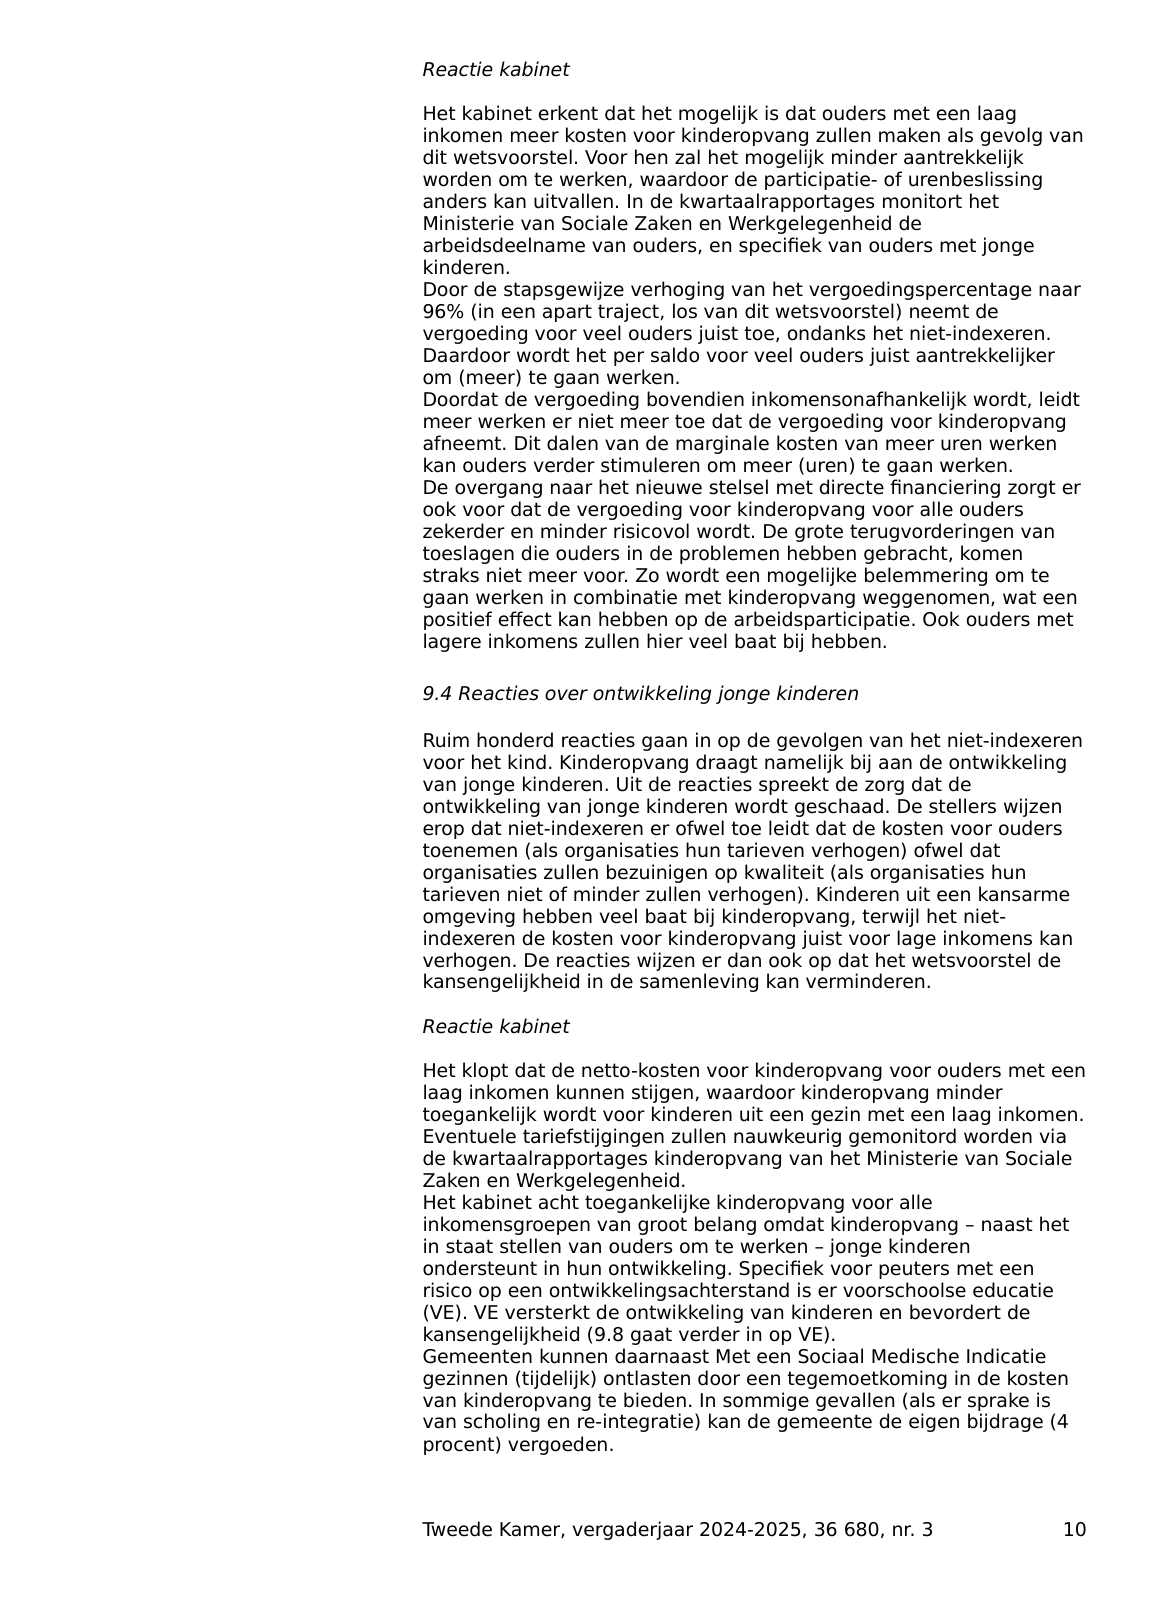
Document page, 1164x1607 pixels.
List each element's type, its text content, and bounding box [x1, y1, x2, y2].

subtitle Reactie kabinet [422, 1016, 1087, 1038]
text Ruim honderd reacties gaan in op de gevolgen van het niet-indexeren voor het kind. Kinderopvang draagt namelijk bij aan de ontwikkeling van jonge kinderen. Uit de reacties spreekt de zorg dat de ontwikkeling van jonge kinderen wordt geschaad. De stellers wijzen erop dat niet-indexeren er ofwel toe leidt dat de kosten voor ouders toenemen (als organisaties hun tarieven verhogen) ofwel dat organisaties zullen bezuinigen op kwaliteit (als organisaties hun tarieven niet of minder zullen verhogen). Kinderen uit een kansarme omgeving hebben veel baat bij kinderopvang, terwijl het niet-indexeren de kosten voor kinderopvang juist voor lage inkomens kan verhogen. De reacties wijzen er dan ook op dat het wetsvoorstel de kansengelijkheid in de samenleving kan verminderen. [422, 730, 1087, 993]
text Het kabinet acht toegankelijke kinderopvang voor alle inkomensgroepen van groot belang omdat kinderopvang – naast het in staat stellen van ouders om te werken – jonge kinderen ondersteunt in hun ontwikkeling. Specifiek voor peuters met een risico op een ontwikkelingsachterstand is er voorschoolse educatie (VE). VE versterkt de ontwikkeling van kinderen en bevordert de kansengelijkheid (9.8 gaat verder in op VE). [422, 1192, 1087, 1346]
subtitle 9.4 Reacties over ontwikkeling jonge kinderen [422, 683, 1087, 705]
text Door de stapsgewijze verhoging van het vergoedingspercentage naar 96% (in een apart traject, los van dit wetsvoorstel) neemt de vergoeding voor veel ouders juist toe, ondanks het niet-indexeren. Daardoor wordt het per saldo voor veel ouders juist aantrekkelijker om (meer) te gaan werken. [422, 279, 1087, 389]
text De overgang naar het nieuwe stelsel met directe financiering zorgt er ook voor dat de vergoeding voor kinderopvang voor alle ouders zekerder en minder risicovol wordt. De grote terugvorderingen van toeslagen die ouders in de problemen hebben gebracht, komen straks niet meer voor. Zo wordt een mogelijke belemmering om te gaan werken in combinatie met kinderopvang weggenomen, wat een positief effect kan hebben op de arbeidsparticipatie. Ook ouders met lagere inkomens zullen hier veel baat bij hebben. [422, 477, 1087, 653]
text Gemeenten kunnen daarnaast Met een Sociaal Medische Indicatie gezinnen (tijdelijk) ontlasten door een tegemoetkoming in de kosten van kinderopvang te bieden. In sommige gevallen (als er sprake is van scholing en re-integratie) kan de gemeente de eigen bijdrage (4 procent) vergoeden. [422, 1346, 1087, 1455]
subtitle Reactie kabinet [422, 59, 1087, 81]
text Het kabinet erkent dat het mogelijk is dat ouders met een laag inkomen meer kosten voor kinderopvang zullen maken als gevolg van dit wetsvoorstel. Voor hen zal het mogelijk minder aantrekkelijk worden om te werken, waardoor de participatie- of urenbeslissing anders kan uitvallen. In de kwartaalrapportages monitort het Ministerie van Sociale Zaken en Werkgelegenheid de arbeidsdeelname van ouders, en specifiek van ouders met jonge kinderen. [422, 103, 1087, 279]
text Doordat de vergoeding bovendien inkomensonafhankelijk wordt, leidt meer werken er niet meer toe dat de vergoeding voor kinderopvang afneemt. Dit dalen van de marginale kosten van meer uren werken kan ouders verder stimuleren om meer (uren) te gaan werken. [422, 389, 1087, 477]
text Het klopt dat de netto-kosten voor kinderopvang voor ouders met een laag inkomen kunnen stijgen, waardoor kinderopvang minder toegankelijk wordt voor kinderen uit een gezin met een laag inkomen. Eventuele tariefstijgingen zullen nauwkeurig gemonitord worden via de kwartaalrapportages kinderopvang van het Ministerie van Sociale Zaken en Werkgelegenheid. [422, 1060, 1087, 1192]
